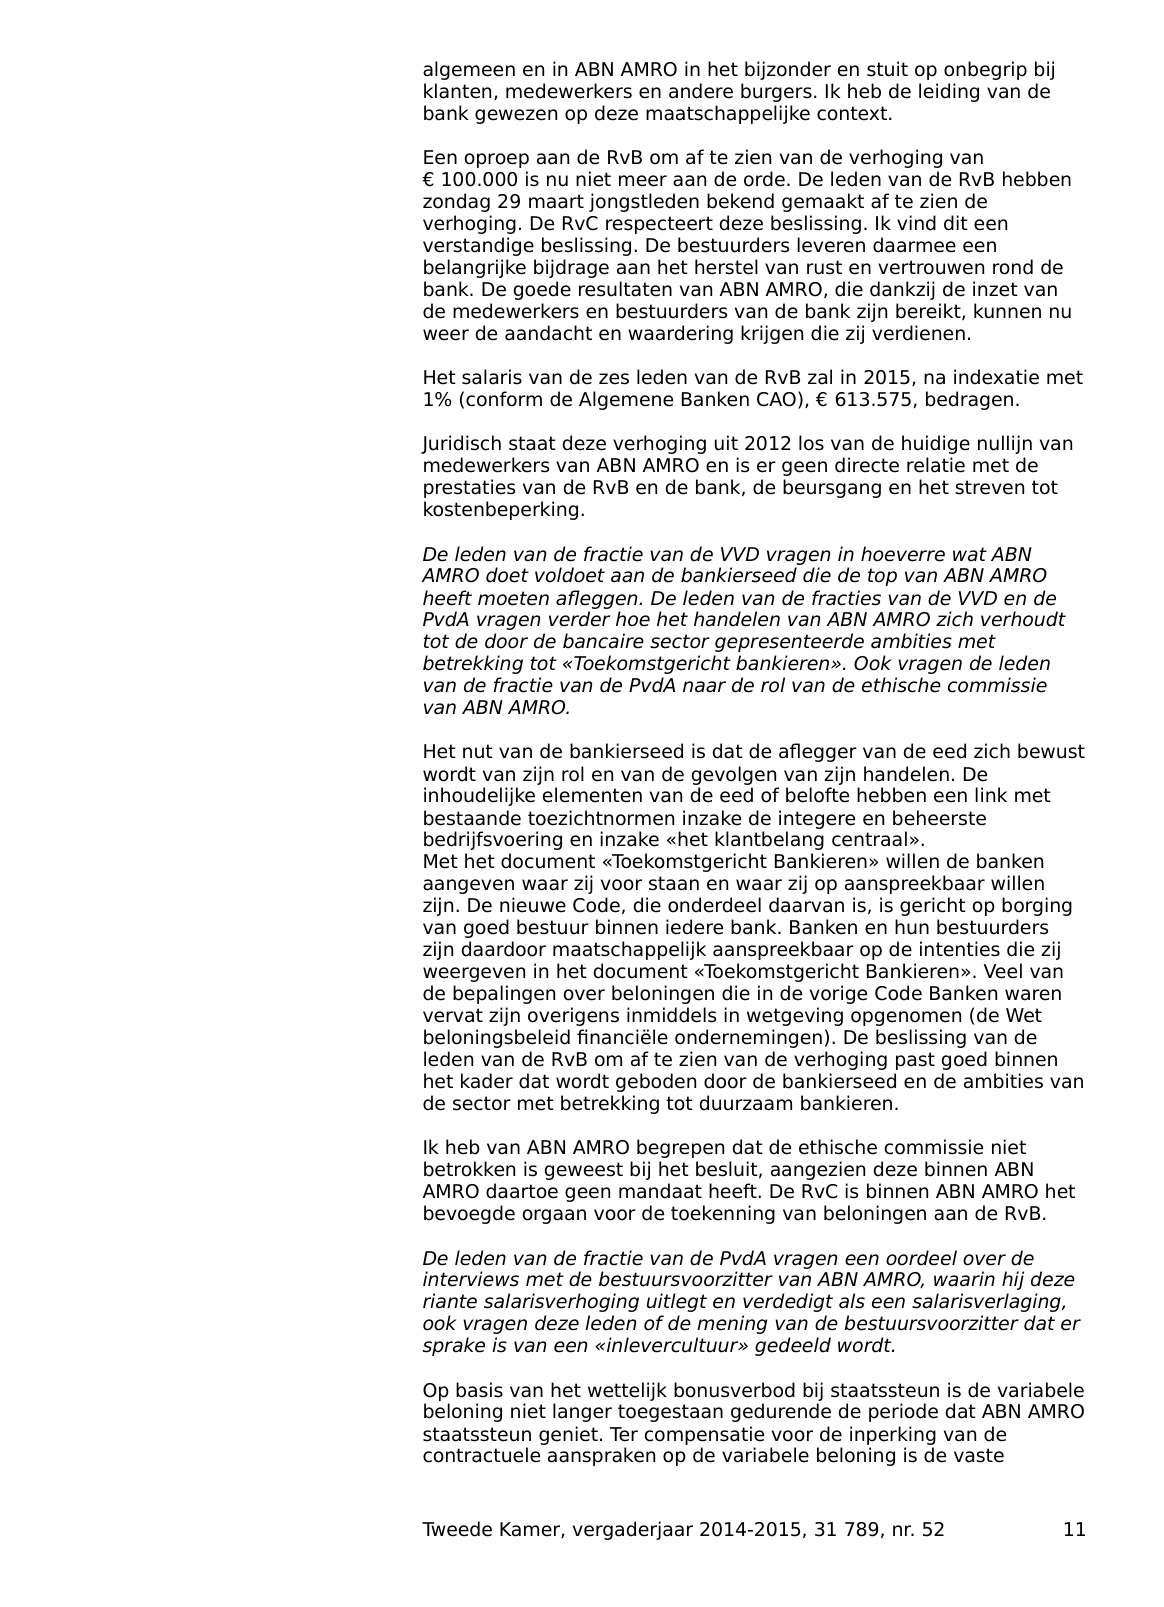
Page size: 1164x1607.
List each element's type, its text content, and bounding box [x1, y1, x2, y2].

text Ik heb van ABN AMRO begrepen dat de ethische commissie niet betrokken is geweest bij het besluit, aangezien deze binnen ABN AMRO daartoe geen mandaat heeft. De RvC is binnen ABN AMRO het bevoegde orgaan voor de toekenning van beloningen aan de RvB. [422, 1137, 1087, 1225]
text Het salaris van de zes leden van de RvB zal in 2015, na indexatie met 1% (conform de Algemene Banken CAO), € 613.575, bedragen. [422, 367, 1087, 411]
text De leden van de fractie van de VVD vragen in hoeverre wat ABN AMRO doet voldoet aan de bankierseed die de top van ABN AMRO heeft moeten afleggen. De leden van de fracties van de VVD en de PvdA vragen verder hoe het handelen van ABN AMRO zich verhoudt tot de door de bancaire sector gepresenteerde ambities met betrekking tot «Toekomstgericht bankieren». Ook vragen de leden van de fractie van de PvdA naar de rol van de ethische commissie van ABN AMRO. [422, 543, 1087, 719]
text De leden van de fractie van de PvdA vragen een oordeel over de interviews met de bestuursvoorzitter van ABN AMRO, waarin hij deze riante salarisverhoging uitlegt en verdedigt als een salarisverlaging, ook vragen deze leden of de mening van de bestuursvoorzitter dat er sprake is van een «inlevercultuur» gedeeld wordt. [422, 1247, 1087, 1357]
text Op basis van het wettelijk bonusverbod bij staatssteun is de variabele beloning niet langer toegestaan gedurende de periode dat ABN AMRO staatssteun geniet. Ter compensatie voor de inperking van de contractuele aanspraken op de variabele beloning is de vaste [422, 1379, 1087, 1467]
text Een oproep aan de RvB om af te zien van de verhoging van € 100.000 is nu niet meer aan de orde. De leden van de RvB hebben zondag 29 maart jongstleden bekend gemaakt af te zien de verhoging. De RvC respecteert deze beslissing. Ik vind dit een verstandige beslissing. De bestuurders leveren daarmee een belangrijke bijdrage aan het herstel van rust en vertrouwen rond de bank. De goede resultaten van ABN AMRO, die dankzij de inzet van de medewerkers en bestuurders van de bank zijn bereikt, kunnen nu weer de aandacht en waardering krijgen die zij verdienen. [422, 147, 1087, 345]
text algemeen en in ABN AMRO in het bijzonder en stuit op onbegrip bij klanten, medewerkers en andere burgers. Ik heb de leiding van de bank gewezen op deze maatschappelijke context. [422, 59, 1087, 125]
text Juridisch staat deze verhoging uit 2012 los van de huidige nullijn van medewerkers van ABN AMRO en is er geen directe relatie met de prestaties van de RvB en de bank, de beursgang en het streven tot kostenbeperking. [422, 433, 1087, 521]
text Met het document «Toekomstgericht Bankieren» willen de banken aangeven waar zij voor staan en waar zij op aanspreekbaar willen zijn. De nieuwe Code, die onderdeel daarvan is, is gericht op borging van goed bestuur binnen iedere bank. Banken en hun bestuurders zijn daardoor maatschappelijk aanspreekbaar op de intenties die zij weergeven in het document «Toekomstgericht Bankieren». Veel van de bepalingen over beloningen die in de vorige Code Banken waren vervat zijn overigens inmiddels in wetgeving opgenomen (de Wet beloningsbeleid financiële ondernemingen). De beslissing van de leden van de RvB om af te zien van de verhoging past goed binnen het kader dat wordt geboden door de bankierseed en de ambities van de sector met betrekking tot duurzaam bankieren. [422, 851, 1087, 1115]
text Het nut van de bankierseed is dat de aflegger van de eed zich bewust wordt van zijn rol en van de gevolgen van zijn handelen. De inhoudelijke elementen van de eed of belofte hebben een link met bestaande toezichtnormen inzake de integere en beheerste bedrijfsvoering en inzake «het klantbelang centraal». [422, 741, 1087, 851]
